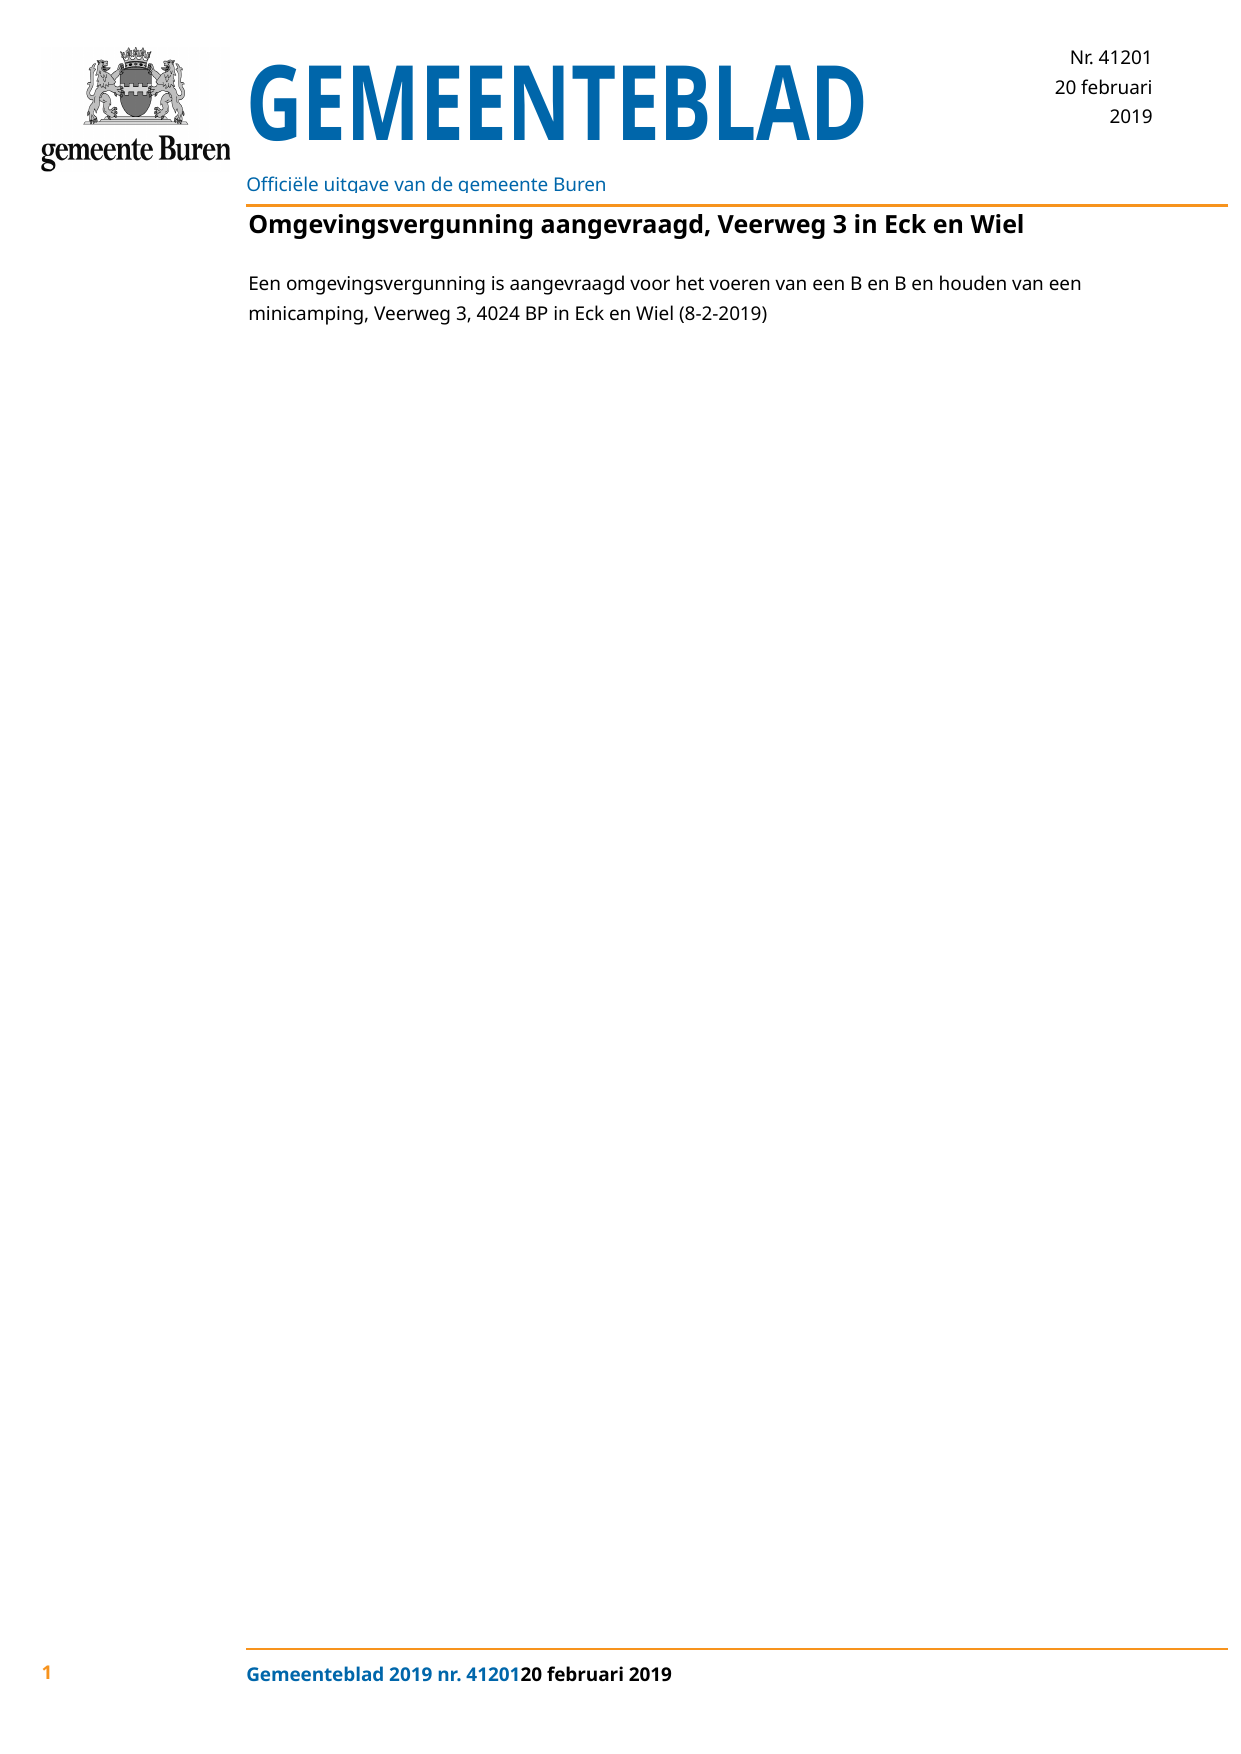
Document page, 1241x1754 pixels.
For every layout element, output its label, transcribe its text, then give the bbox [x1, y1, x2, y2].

text Een omgevingsvergunning is aangevraagd voor het voeren van een B en B en houden van een minicamping, Veerweg 3, 4024 BP in Eck en Wiel (8-2-2019) [248, 270, 1152, 326]
picture [41, 47, 231, 172]
text Omgevingsvergunning aangevraagd, Veerweg 3 in Eck en Wiel [248, 207, 1152, 241]
